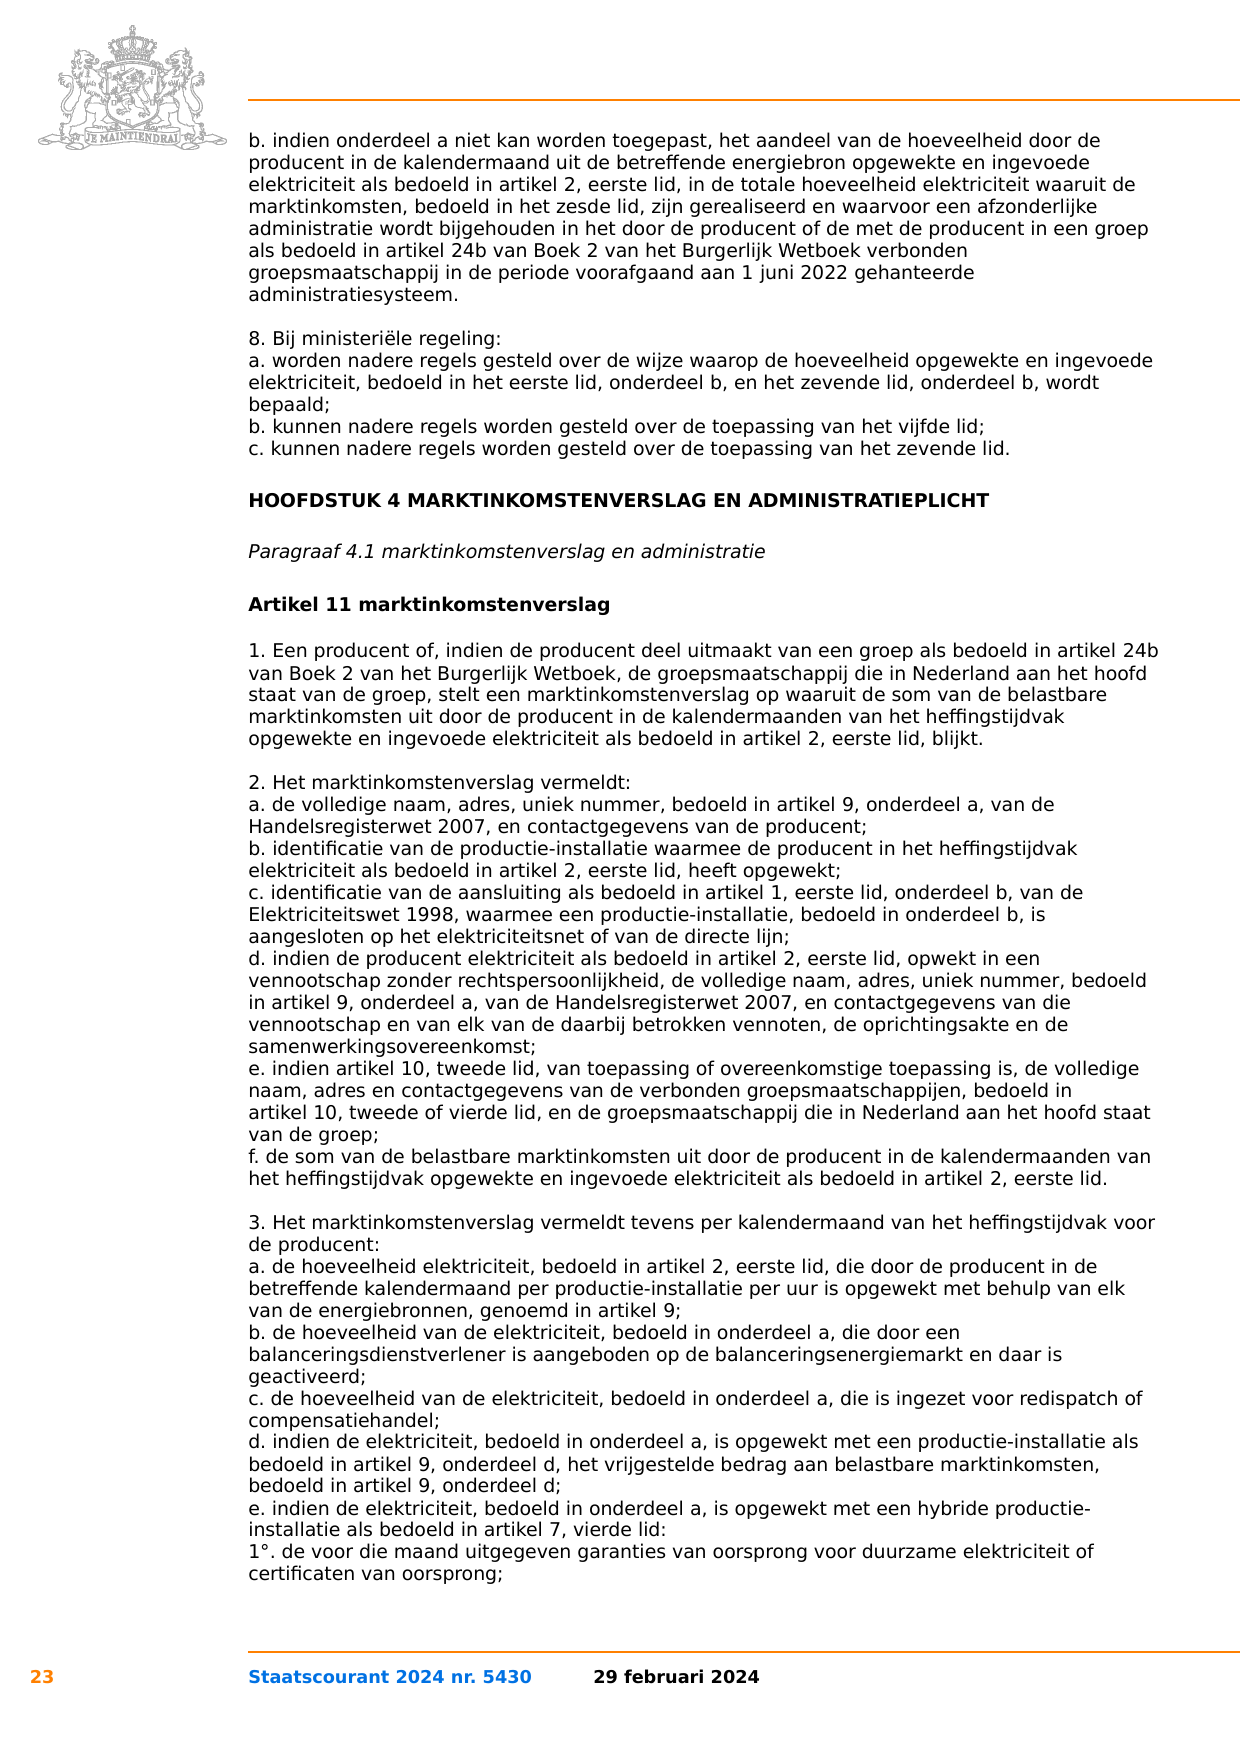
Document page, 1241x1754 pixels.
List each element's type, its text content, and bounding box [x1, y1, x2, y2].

text 1°. de voor die maand uitgegeven garanties van oorsprong voor duurzame elektriciteit of certificaten van oorsprong; [248, 1541, 1163, 1585]
text c. identificatie van de aansluiting als bedoeld in artikel 1, eerste lid, onderdeel b, van de Elektriciteitswet 1998, waarmee een productie-installatie, bedoeld in onderdeel b, is aangesloten op het elektriciteitsnet of van de directe lijn; [248, 882, 1163, 948]
text e. indien de elektriciteit, bedoeld in onderdeel a, is opgewekt met een hybride productie-installatie als bedoeld in artikel 7, vierde lid: [248, 1497, 1163, 1541]
subtitle HOOFDSTUK 4 MARKTINKOMSTENVERSLAG EN ADMINISTRATIEPLICHT [248, 489, 1163, 511]
text f. de som van de belastbare marktinkomsten uit door de producent in de kalendermaanden van het heffingstijdvak opgewekte en ingevoede elektriciteit als bedoeld in artikel 2, eerste lid. [248, 1146, 1163, 1190]
text 3. Het marktinkomstenverslag vermeldt tevens per kalendermaand van het heffingstijdvak voor de producent: [248, 1212, 1163, 1256]
text 8. Bij ministeriële regeling: [248, 328, 1163, 349]
picture [38, 25, 227, 150]
subtitle Artikel 11 marktinkomstenverslag [248, 593, 1163, 615]
text b. de hoeveelheid van de elektriciteit, bedoeld in onderdeel a, die door een balanceringsdienstverlener is aangeboden op de balanceringsenergiemarkt en daar is geactiveerd; [248, 1322, 1163, 1387]
text c. kunnen nadere regels worden gesteld over de toepassing van het zevende lid. [248, 437, 1163, 459]
text a. worden nadere regels gesteld over de wijze waarop de hoeveelheid opgewekte en ingevoede elektriciteit, bedoeld in het eerste lid, onderdeel b, en het zevende lid, onderdeel b, wordt bepaald; [248, 349, 1163, 416]
text 1. Een producent of, indien de producent deel uitmaakt van een groep als bedoeld in artikel 24b van Boek 2 van het Burgerlijk Wetboek, de groepsmaatschappij die in Nederland aan het hoofd staat van de groep, stelt een marktinkomstenverslag op waaruit de som van de belastbare marktinkomsten uit door de producent in de kalendermaanden van het heffingstijdvak opgewekte en ingevoede elektriciteit als bedoeld in artikel 2, eerste lid, blijkt. [248, 640, 1163, 750]
text d. indien de elektriciteit, bedoeld in onderdeel a, is opgewekt met een productie-installatie als bedoeld in artikel 9, onderdeel d, het vrijgestelde bedrag aan belastbare marktinkomsten, bedoeld in artikel 9, onderdeel d; [248, 1431, 1163, 1497]
subtitle Paragraaf 4.1 marktinkomstenverslag en administratie [248, 541, 1163, 563]
text 2. Het marktinkomstenverslag vermeldt: [248, 772, 1163, 794]
text d. indien de producent elektriciteit als bedoeld in artikel 2, eerste lid, opwekt in een vennootschap zonder rechtspersoonlijkheid, de volledige naam, adres, uniek nummer, bedoeld in artikel 9, onderdeel a, van de Handelsregisterwet 2007, en contactgegevens van die vennootschap en van elk van de daarbij betrokken vennoten, de oprichtingsakte en de samenwerkingsovereenkomst; [248, 948, 1163, 1058]
text a. de volledige naam, adres, uniek nummer, bedoeld in artikel 9, onderdeel a, van de Handelsregisterwet 2007, en contactgegevens van de producent; [248, 794, 1163, 838]
text b. identificatie van de productie-installatie waarmee de producent in het heffingstijdvak elektriciteit als bedoeld in artikel 2, eerste lid, heeft opgewekt; [248, 838, 1163, 882]
text e. indien artikel 10, tweede lid, van toepassing of overeenkomstige toepassing is, de volledige naam, adres en contactgegevens van de verbonden groepsmaatschappijen, bedoeld in artikel 10, tweede of vierde lid, en de groepsmaatschappij die in Nederland aan het hoofd staat van de groep; [248, 1058, 1163, 1146]
text a. de hoeveelheid elektriciteit, bedoeld in artikel 2, eerste lid, die door de producent in de betreffende kalendermaand per productie-installatie per uur is opgewekt met behulp van elk van de energiebronnen, genoemd in artikel 9; [248, 1256, 1163, 1322]
text b. indien onderdeel a niet kan worden toegepast, het aandeel van de hoeveelheid door de producent in de kalendermaand uit de betreffende energiebron opgewekte en ingevoede elektriciteit als bedoeld in artikel 2, eerste lid, in de totale hoeveelheid elektriciteit waaruit de marktinkomsten, bedoeld in het zesde lid, zijn gerealiseerd en waarvoor een afzonderlijke administratie wordt bijgehouden in het door de producent of de met de producent in een groep als bedoeld in artikel 24b van Boek 2 van het Burgerlijk Wetboek verbonden groepsmaatschappij in de periode voorafgaand aan 1 juni 2022 gehanteerde administratiesysteem. [248, 130, 1163, 306]
text b. kunnen nadere regels worden gesteld over de toepassing van het vijfde lid; [248, 416, 1163, 437]
text c. de hoeveelheid van de elektriciteit, bedoeld in onderdeel a, die is ingezet voor redispatch of compensatiehandel; [248, 1387, 1163, 1431]
